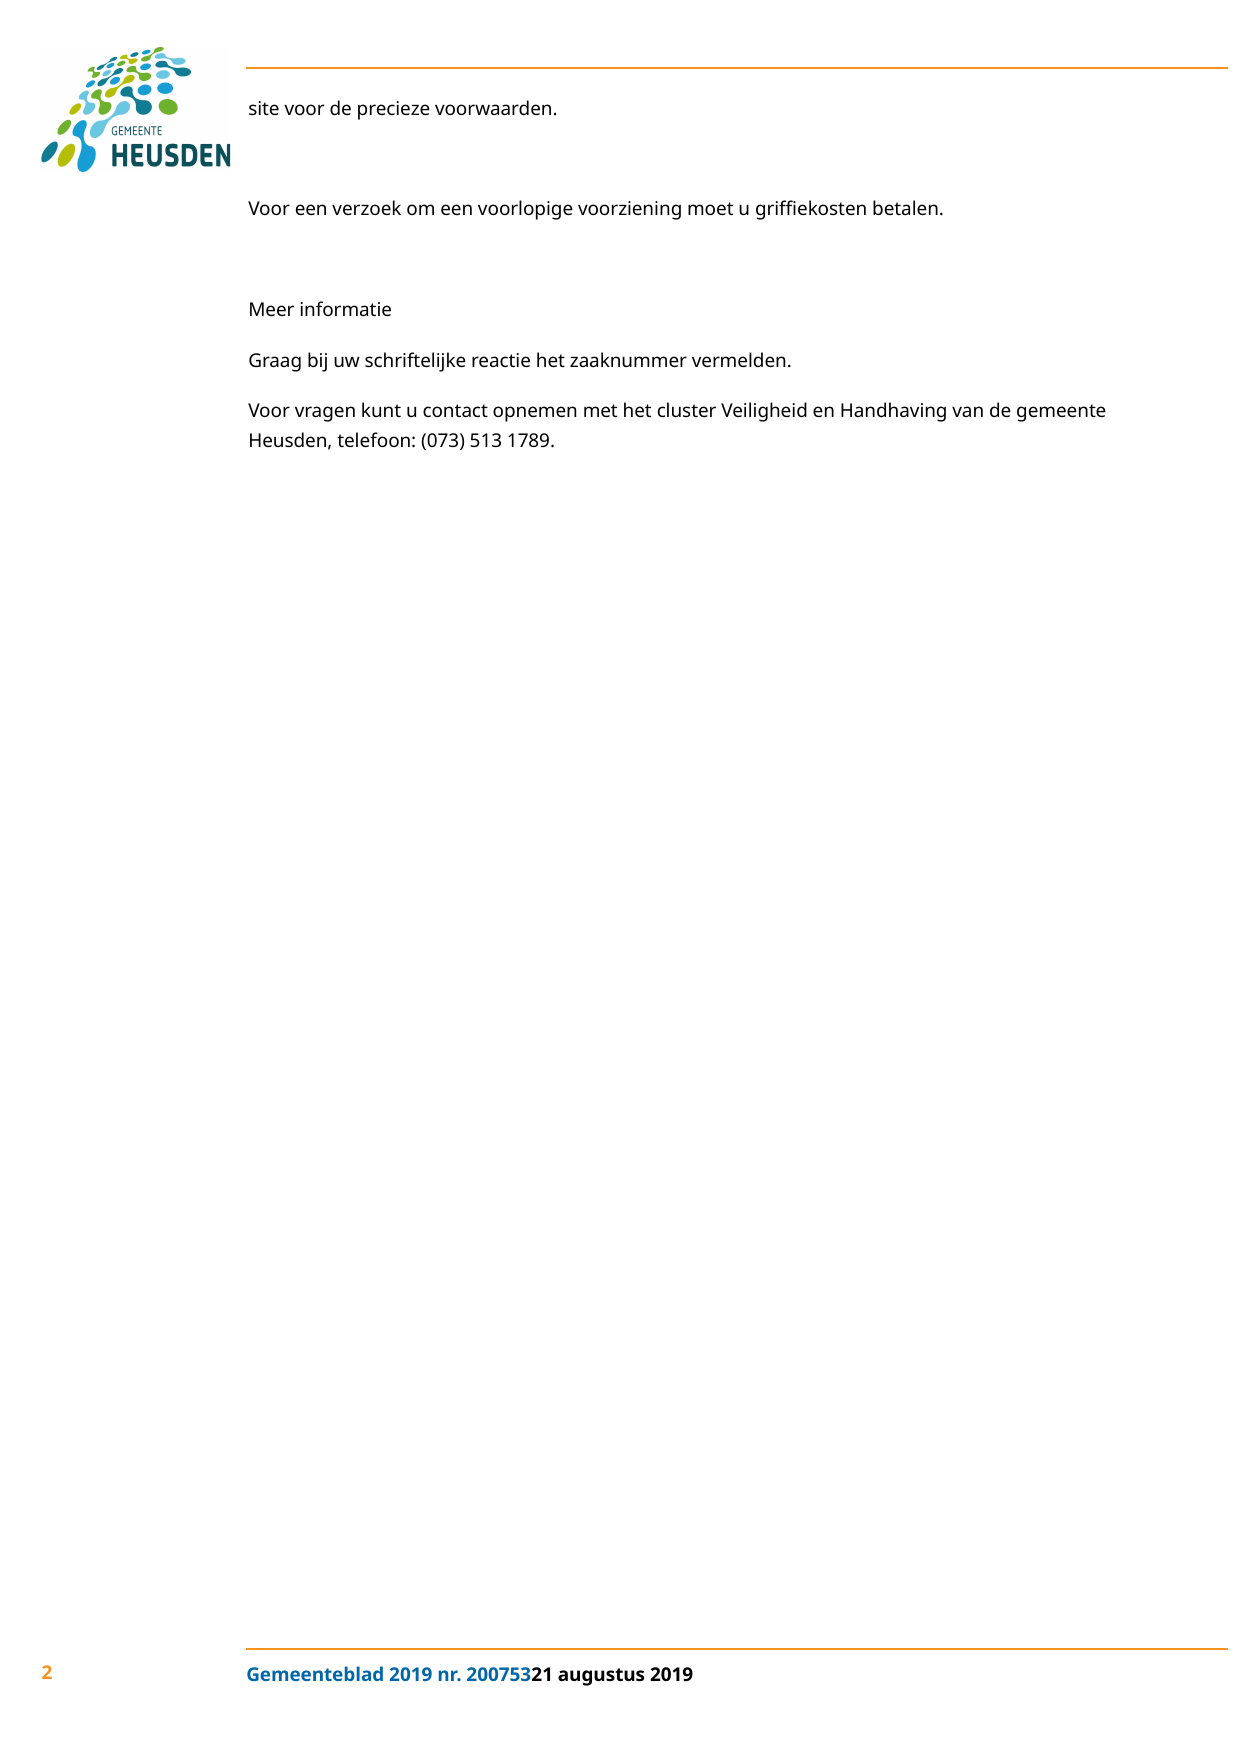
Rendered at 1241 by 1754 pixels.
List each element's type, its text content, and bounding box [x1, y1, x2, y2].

text Meer informatie [248, 296, 1152, 322]
text Voor een verzoek om een voorlopige voorziening moet u griffiekosten betalen. [248, 196, 1152, 221]
text Graag bij uw schriftelijke reactie het zaaknummer vermelden. [248, 347, 1152, 373]
text Voor vragen kunt u contact opnemen met het cluster Veiligheid en Handhaving van de gemeente Heusden, telefoon: (073) 513 1789. [248, 397, 1152, 453]
text site voor de precieze voorwaarden. [248, 95, 1152, 121]
picture [41, 47, 231, 172]
